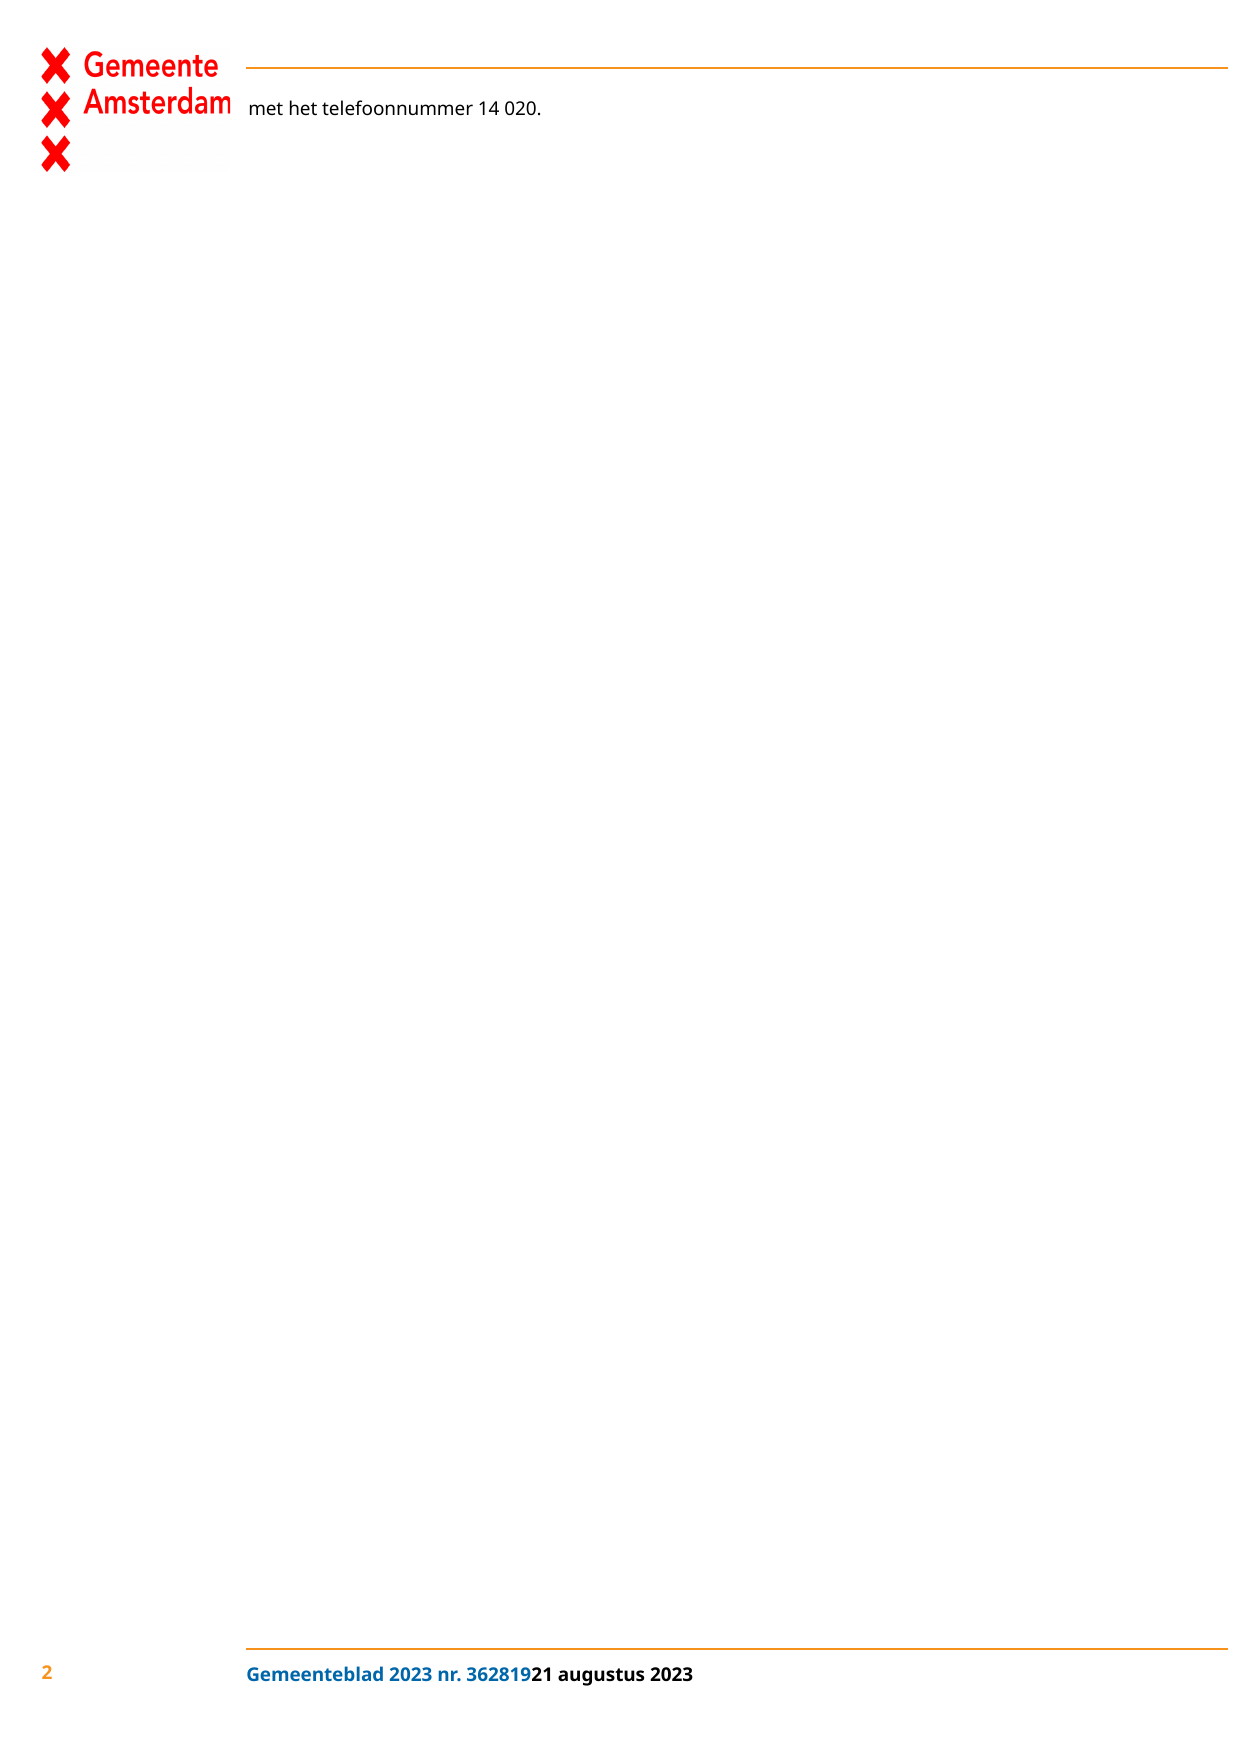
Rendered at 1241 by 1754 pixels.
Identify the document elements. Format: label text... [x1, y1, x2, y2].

text met het telefoonnummer 14 020. [248, 95, 1152, 121]
picture [41, 47, 231, 172]
